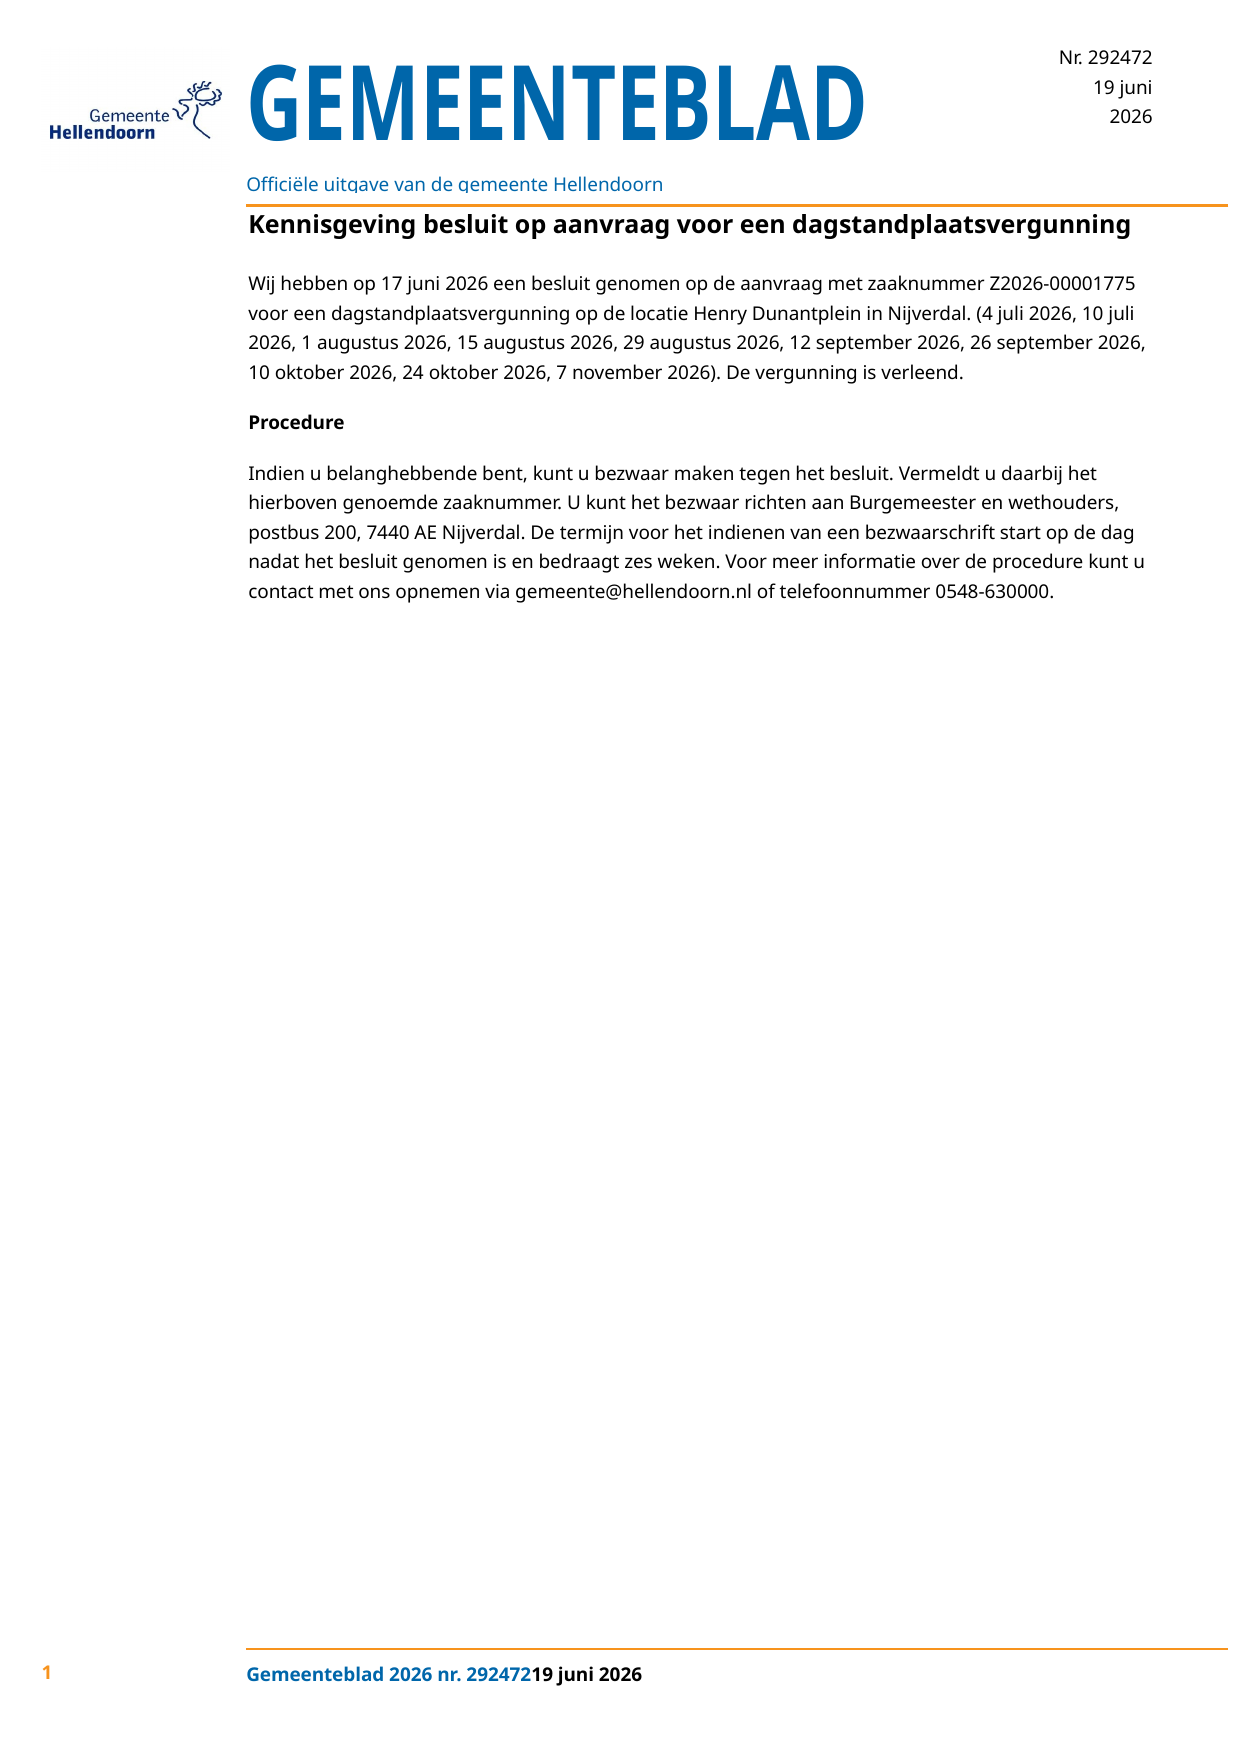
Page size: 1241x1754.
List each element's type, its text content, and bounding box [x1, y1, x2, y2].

text Indien u belanghebbende bent, kunt u bezwaar maken tegen het besluit. Vermeldt u daarbij het hierboven genoemde zaaknummer. U kunt het bezwaar richten aan Burgemeester en wethouders, postbus 200, 7440 AE Nijverdal. De termijn voor het indienen van een bezwaarschrift start op de dag nadat het besluit genomen is en bedraagt zes weken. Voor meer informatie over de procedure kunt u contact met ons opnemen via gemeente@hellendoorn.nl of telefoonnummer 0548-630000. [248, 460, 1152, 604]
picture [41, 47, 231, 172]
text Procedure [248, 409, 1152, 435]
text Kennisgeving besluit op aanvraag voor een dagstandplaatsvergunning [248, 207, 1152, 241]
text Wij hebben op 17 juni 2026 een besluit genomen op de aanvraag met zaaknummer Z2026-00001775 voor een dagstandplaatsvergunning op de locatie Henry Dunantplein in Nijverdal. (4 juli 2026, 10 juli 2026, 1 augustus 2026, 15 augustus 2026, 29 augustus 2026, 12 september 2026, 26 september 2026, 10 oktober 2026, 24 oktober 2026, 7 november 2026). De vergunning is verleend. [248, 270, 1152, 385]
